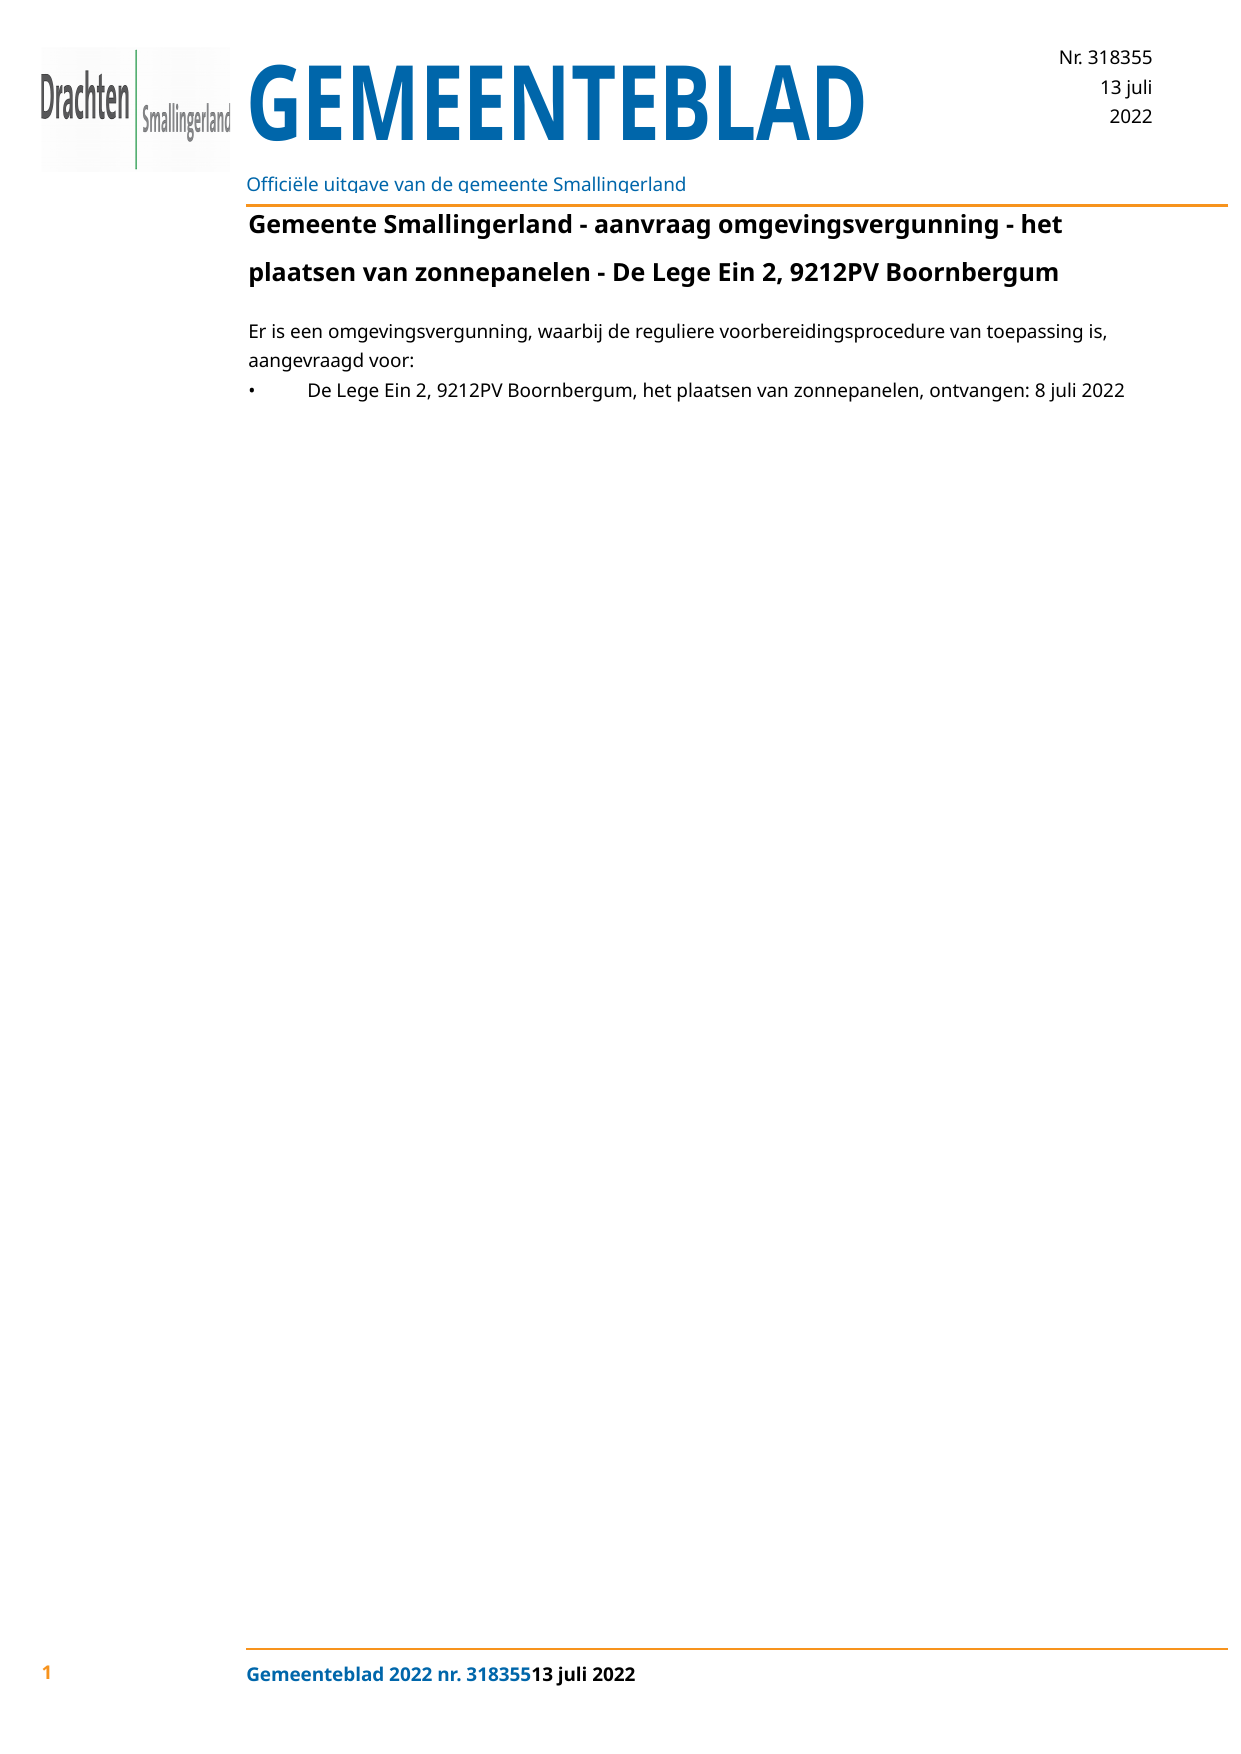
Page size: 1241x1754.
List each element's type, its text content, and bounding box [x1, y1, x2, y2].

text Gemeente Smallingerland - aanvraag omgevingsvergunning - het plaatsen van zonnepanelen - De Lege Ein 2, 9212PV Boornbergum [248, 207, 1152, 288]
text Er is een omgevingsvergunning, waarbij de reguliere voorbereidingsprocedure van toepassing is, aangevraagd voor: [248, 318, 1152, 373]
picture [41, 47, 231, 172]
list De Lege Ein 2, 9212PV Boornbergum, het plaatsen van zonnepanelen, ontvangen: 8 juli 2022 [248, 377, 1152, 403]
